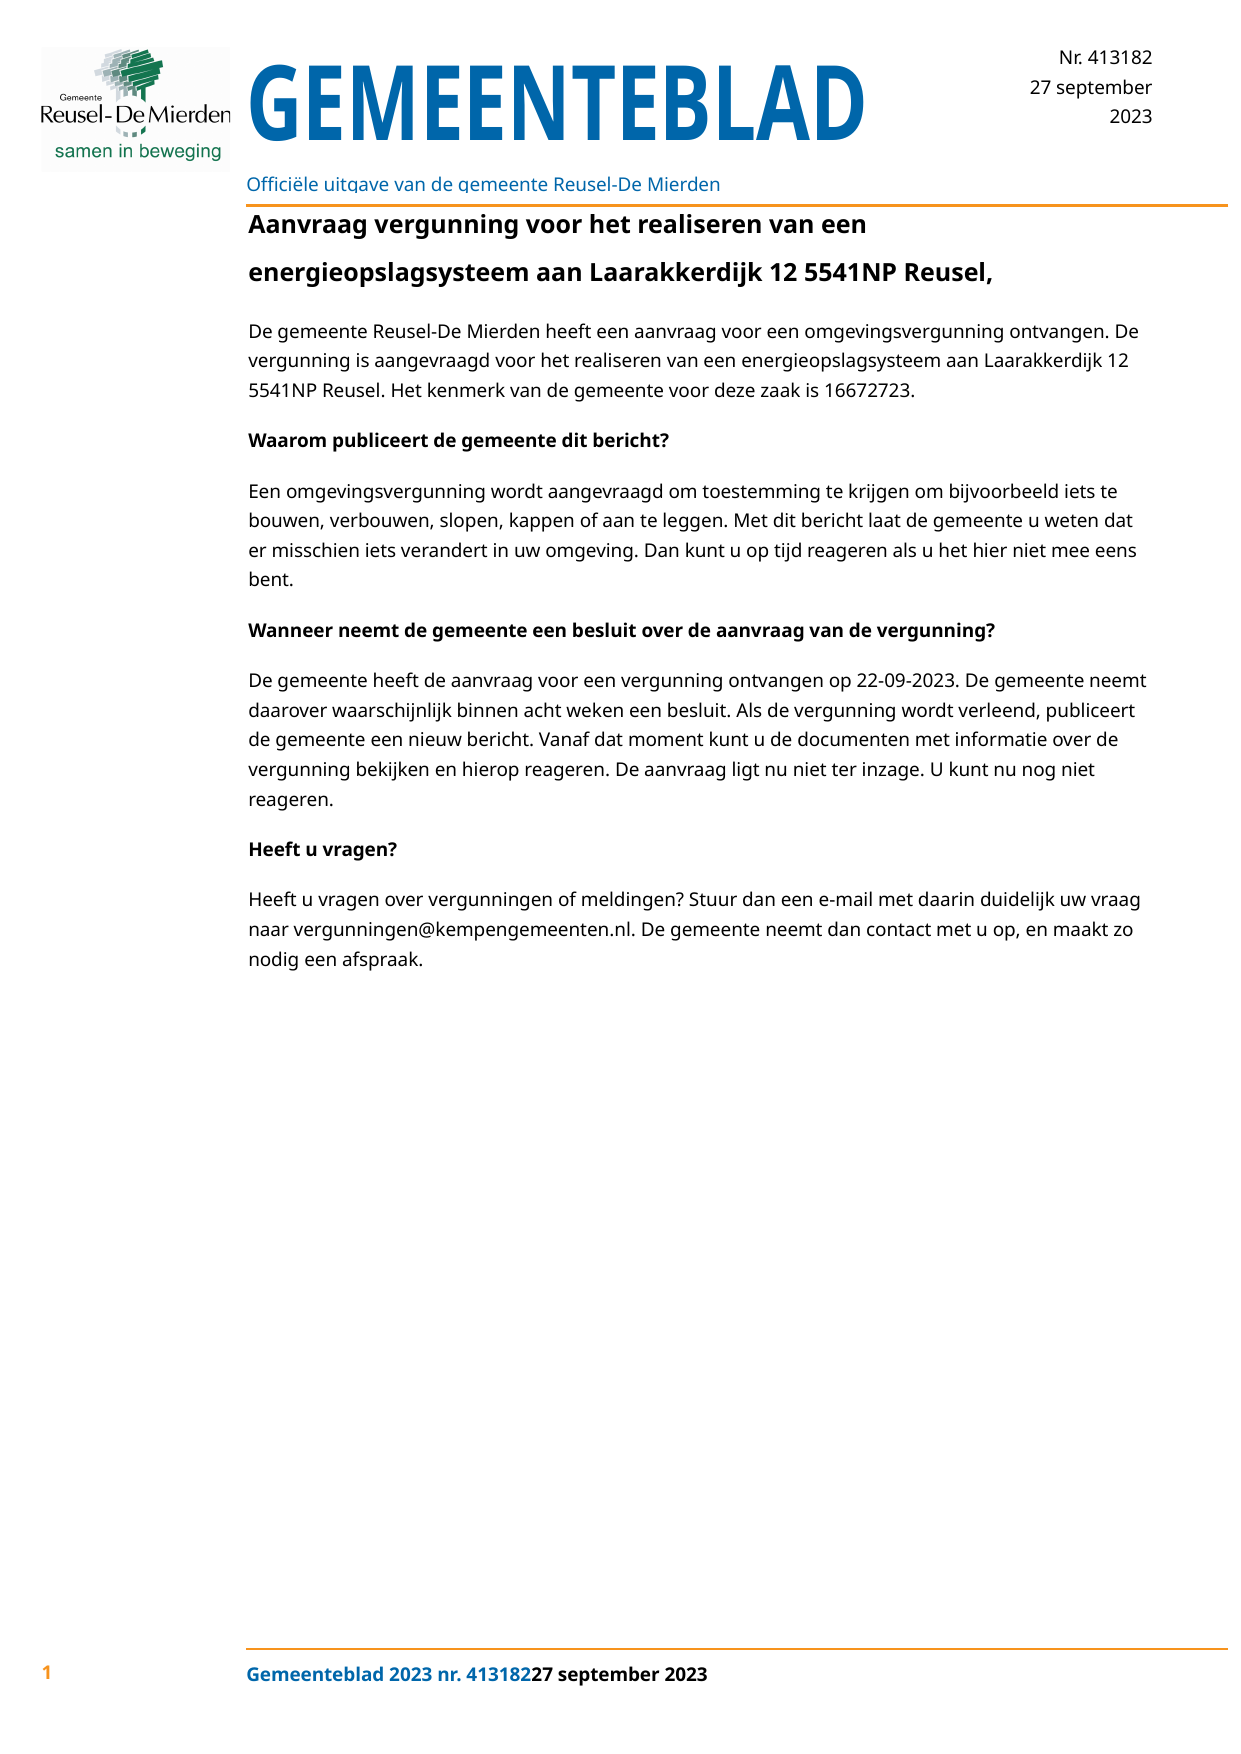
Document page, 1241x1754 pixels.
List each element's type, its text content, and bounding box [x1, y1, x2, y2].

text Een omgevingsvergunning wordt aangevraagd om toestemming te krijgen om bijvoorbeeld iets te bouwen, verbouwen, slopen, kappen of aan te leggen. Met dit bericht laat de gemeente u weten dat er misschien iets verandert in uw omgeving. Dan kunt u op tijd reageren als u het hier niet mee eens bent. [248, 478, 1152, 592]
text Waarom publiceert de gemeente dit bericht? [248, 427, 1152, 453]
text Heeft u vragen over vergunningen of meldingen? Stuur dan een e-mail met daarin duidelijk uw vraag naar vergunningen@kempengemeenten.nl. De gemeente neemt dan contact met u op, en maakt zo nodig een afspraak. [248, 887, 1152, 972]
text Wanneer neemt de gemeente een besluit over de aanvraag van de vergunning? [248, 617, 1152, 643]
picture [41, 47, 231, 172]
text Aanvraag vergunning voor het realiseren van een energieopslagsysteem aan Laarakkerdijk 12 5541NP Reusel, [248, 207, 1152, 288]
text De gemeente Reusel-De Mierden heeft een aanvraag voor een omgevingsvergunning ontvangen. De vergunning is aangevraagd voor het realiseren van een energieopslagsysteem aan Laarakkerdijk 12 5541NP Reusel. Het kenmerk van de gemeente voor deze zaak is 16672723. [248, 318, 1152, 403]
text Heeft u vragen? [248, 836, 1152, 862]
text De gemeente heeft de aanvraag voor een vergunning ontvangen op 22-09-2023. De gemeente neemt daarover waarschijnlijk binnen acht weken een besluit. Als de vergunning wordt verleend, publiceert de gemeente een nieuw bericht. Vanaf dat moment kunt u de documenten met informatie over de vergunning bekijken en hierop reageren. De aanvraag ligt nu niet ter inzage. U kunt nu nog niet reageren. [248, 667, 1152, 812]
